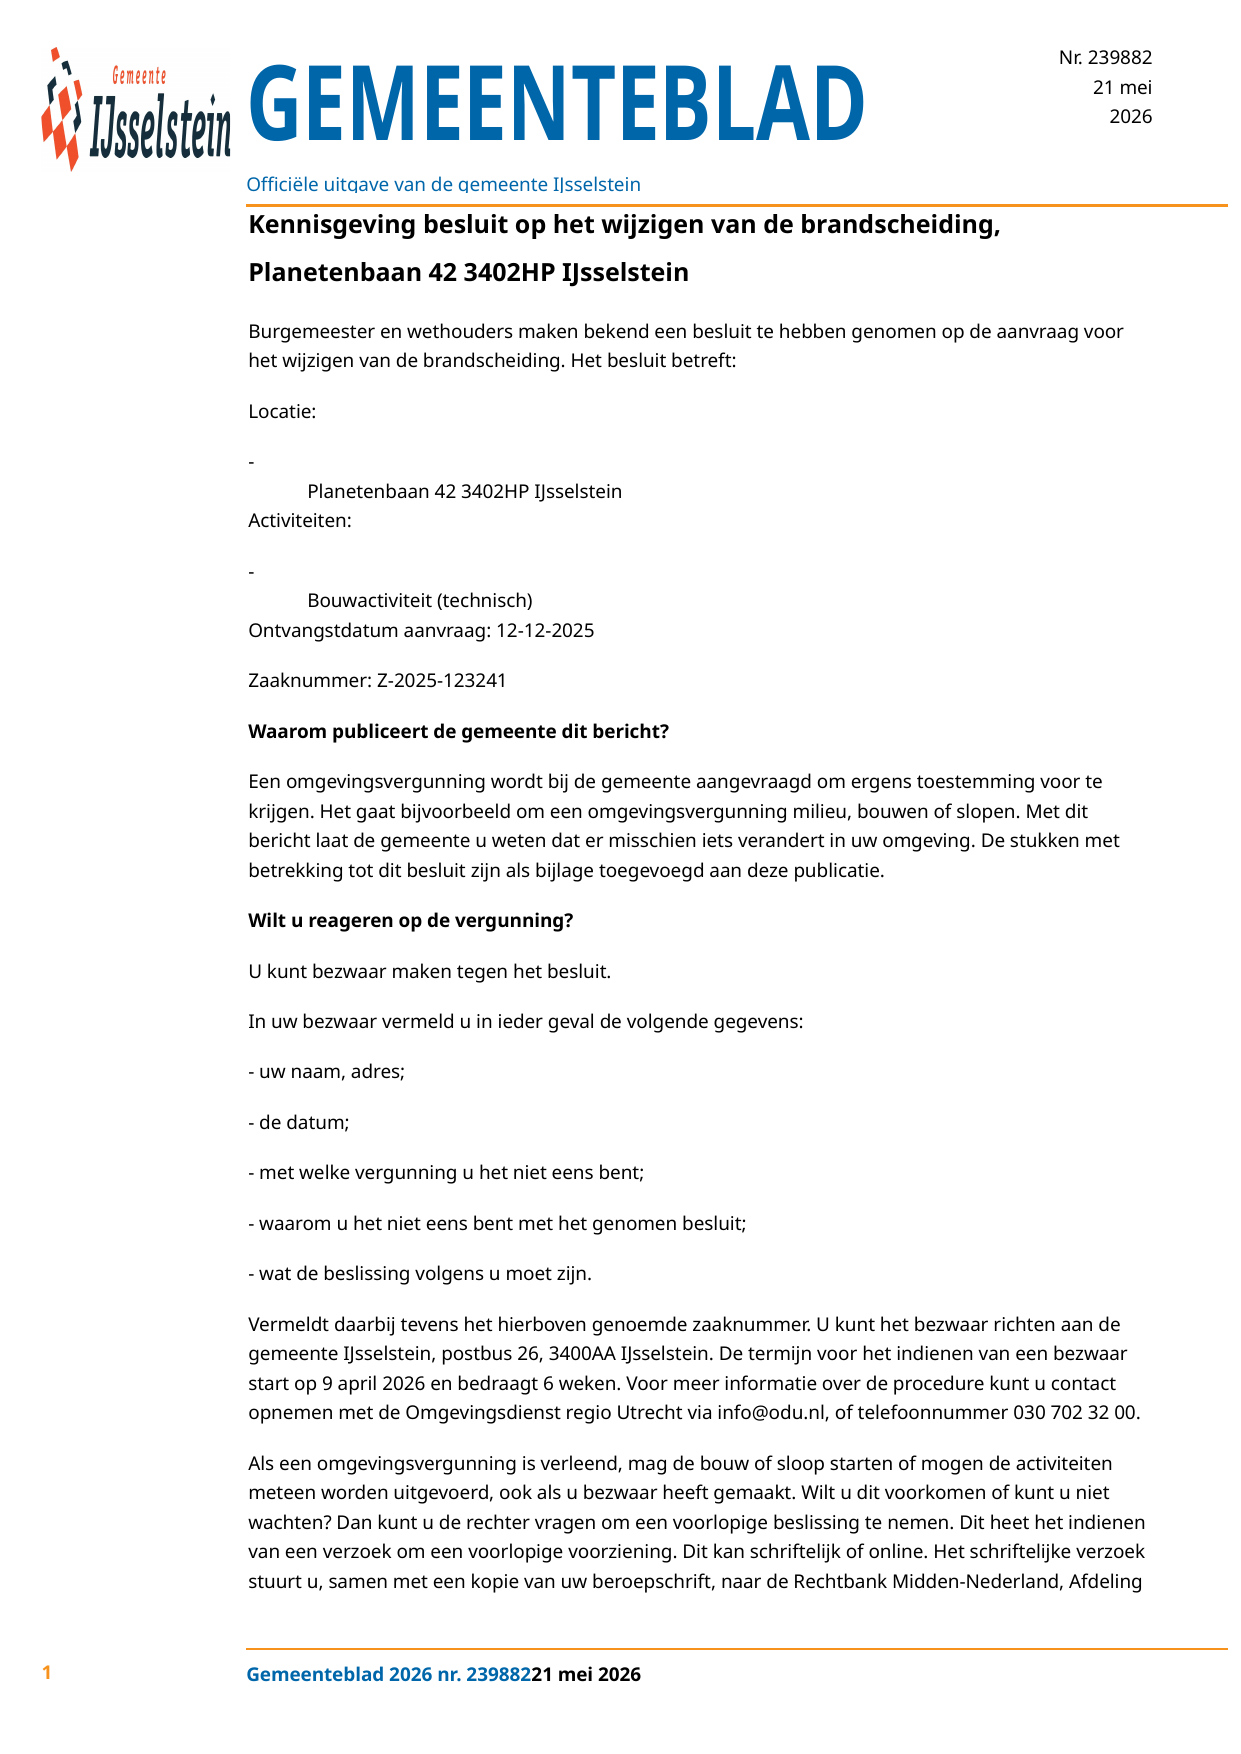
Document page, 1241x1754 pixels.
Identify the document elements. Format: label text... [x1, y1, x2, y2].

text Ontvangstdatum aanvraag: 12-12-2025 [248, 617, 1152, 643]
text - met welke vergunning u het niet eens bent; [248, 1159, 1152, 1185]
text Waarom publiceert de gemeente dit bericht? [248, 718, 1152, 744]
text - wat de beslissing volgens u moet zijn. [248, 1260, 1152, 1286]
text Locatie: [248, 398, 1152, 424]
list Bouwactiviteit (technisch) [248, 587, 1152, 613]
text - uw naam, adres; [248, 1059, 1152, 1084]
picture [41, 47, 231, 172]
text In uw bezwaar vermeld u in ieder geval de volgende gegevens: [248, 1008, 1152, 1034]
text - waarom u het niet eens bent met het genomen besluit; [248, 1210, 1152, 1236]
text U kunt bezwaar maken tegen het besluit. [248, 958, 1152, 984]
text Vermeldt daarbij tevens het hierboven genoemde zaaknummer. U kunt het bezwaar richten aan de gemeente IJsselstein, postbus 26, 3400AA IJsselstein. De termijn voor het indienen van een bezwaar start op 9 april 2026 en bedraagt 6 weken. Voor meer informatie over de procedure kunt u contact opnemen met de Omgevingsdienst regio Utrecht via info@odu.nl, of telefoonnummer 030 702 32 00. [248, 1311, 1152, 1425]
text Als een omgevingsvergunning is verleend, mag de bouw of sloop starten of mogen de activiteiten meteen worden uitgevoerd, ook als u bezwaar heeft gemaakt. Wilt u dit voorkomen of kunt u niet wachten? Dan kunt u de rechter vragen om een voorlopige beslissing te nemen. Dit heet het indienen van een verzoek om een voorlopige voorziening. Dit kan schriftelijk of online. Het schriftelijke verzoek stuurt u, samen met een kopie van uw beroepschrift, naar de Rechtbank Midden-Nederland, Afdeling [248, 1450, 1152, 1594]
text Zaaknummer: Z-2025-123241 [248, 667, 1152, 693]
text Een omgevingsvergunning wordt bij de gemeente aangevraagd om ergens toestemming voor te krijgen. Het gaat bijvoorbeeld om een omgevingsvergunning milieu, bouwen of slopen. Met dit bericht laat de gemeente u weten dat er misschien iets verandert in uw omgeving. De stukken met betrekking tot dit besluit zijn als bijlage toegevoegd aan deze publicatie. [248, 768, 1152, 883]
text Activiteiten: [248, 507, 1152, 533]
text Wilt u reageren op de vergunning? [248, 907, 1152, 933]
text - de datum; [248, 1109, 1152, 1135]
text Kennisgeving besluit op het wijzigen van de brandscheiding, Planetenbaan 42 3402HP IJsselstein [248, 207, 1152, 288]
text Burgemeester en wethouders maken bekend een besluit te hebben genomen op de aanvraag voor het wijzigen van de brandscheiding. Het besluit betreft: [248, 318, 1152, 373]
list Planetenbaan 42 3402HP IJsselstein [248, 478, 1152, 504]
